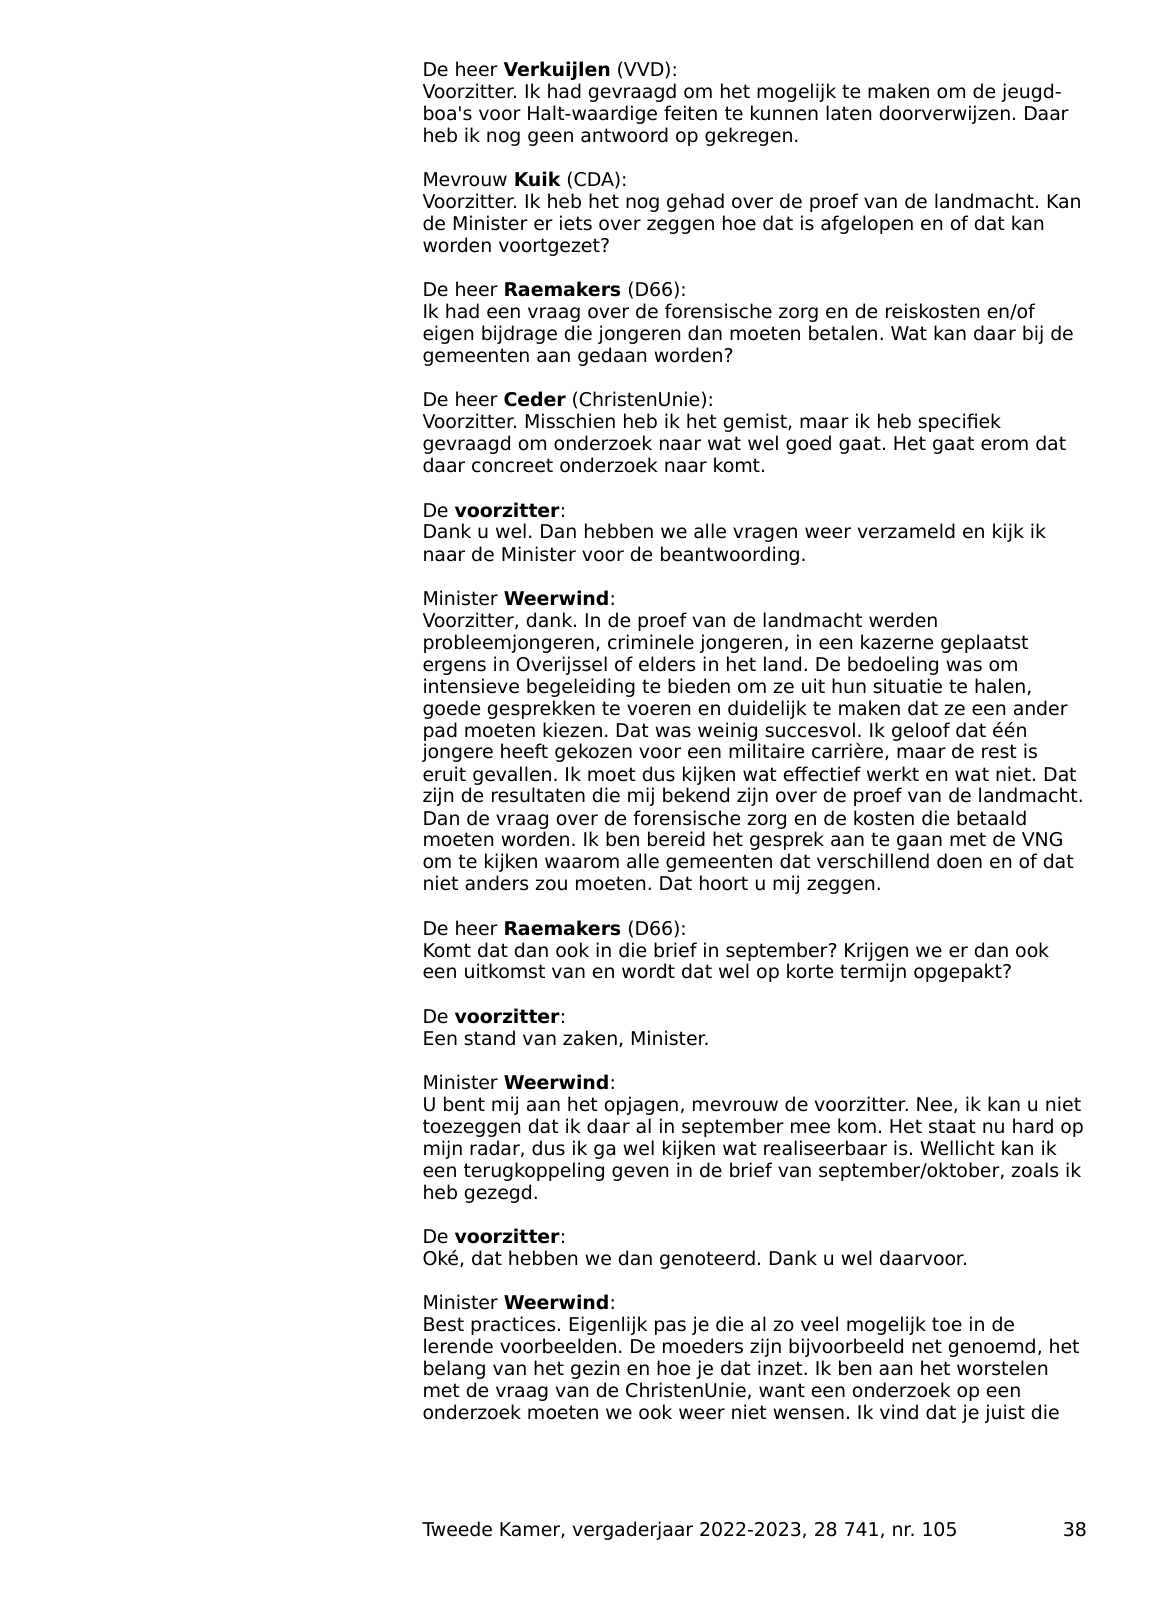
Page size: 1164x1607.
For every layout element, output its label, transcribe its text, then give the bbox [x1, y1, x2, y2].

text De heer Ceder (ChristenUnie): [422, 389, 1087, 411]
text De voorzitter: [422, 499, 1087, 521]
text Dan de vraag over de forensische zorg en de kosten die betaald moeten worden. Ik ben bereid het gesprek aan te gaan met de VNG om te kijken waarom alle gemeenten dat verschillend doen en of dat niet anders zou moeten. Dat hoort u mij zeggen. [422, 807, 1087, 895]
text Minister Weerwind: [422, 1292, 1087, 1314]
text De voorzitter: [422, 1226, 1087, 1248]
text Voorzitter. Ik heb het nog gehad over de proef van de landmacht. Kan de Minister er iets over zeggen hoe dat is afgelopen en of dat kan worden voortgezet? [422, 191, 1087, 257]
text Best practices. Eigenlijk pas je die al zo veel mogelijk toe in de lerende voorbeelden. De moeders zijn bijvoorbeeld net genoemd, het belang van het gezin en hoe je dat inzet. Ik ben aan het worstelen met de vraag van de ChristenUnie, want een onderzoek op een onderzoek moeten we ook weer niet wensen. Ik vind dat je juist die [422, 1314, 1087, 1424]
text Oké, dat hebben we dan genoteerd. Dank u wel daarvoor. [422, 1248, 1087, 1270]
text Voorzitter. Ik had gevraagd om het mogelijk te maken om de jeugd-boa's voor Halt-waardige feiten te kunnen laten doorverwijzen. Daar heb ik nog geen antwoord op gekregen. [422, 81, 1087, 147]
text U bent mij aan het opjagen, mevrouw de voorzitter. Nee, ik kan u niet toezeggen dat ik daar al in september mee kom. Het staat nu hard op mijn radar, dus ik ga wel kijken wat realiseerbaar is. Wellicht kan ik een terugkoppeling geven in de brief van september/oktober, zoals ik heb gezegd. [422, 1094, 1087, 1204]
text De voorzitter: [422, 1006, 1087, 1028]
text Een stand van zaken, Minister. [422, 1028, 1087, 1049]
text De heer Raemakers (D66): [422, 917, 1087, 939]
text De heer Verkuijlen (VVD): [422, 59, 1087, 81]
text Dank u wel. Dan hebben we alle vragen weer verzameld en kijk ik naar de Minister voor de beantwoording. [422, 521, 1087, 565]
text Minister Weerwind: [422, 588, 1087, 609]
text Komt dat dan ook in die brief in september? Krijgen we er dan ook een uitkomst van en wordt dat wel op korte termijn opgepakt? [422, 939, 1087, 983]
text Mevrouw Kuik (CDA): [422, 169, 1087, 191]
text De heer Raemakers (D66): [422, 279, 1087, 301]
text Minister Weerwind: [422, 1072, 1087, 1094]
text Voorzitter, dank. In de proef van de landmacht werden probleemjongeren, criminele jongeren, in een kazerne geplaatst ergens in Overijssel of elders in het land. De bedoeling was om intensieve begeleiding te bieden om ze uit hun situatie te halen, goede gesprekken te voeren en duidelijk te maken dat ze een ander pad moeten kiezen. Dat was weinig succesvol. Ik geloof dat één jongere heeft gekozen voor een militaire carrière, maar de rest is eruit gevallen. Ik moet dus kijken wat effectief werkt en wat niet. Dat zijn de resultaten die mij bekend zijn over de proef van de landmacht. [422, 609, 1087, 807]
text Voorzitter. Misschien heb ik het gemist, maar ik heb specifiek gevraagd om onderzoek naar wat wel goed gaat. Het gaat erom dat daar concreet onderzoek naar komt. [422, 411, 1087, 477]
text Ik had een vraag over de forensische zorg en de reiskosten en/of eigen bijdrage die jongeren dan moeten betalen. Wat kan daar bij de gemeenten aan gedaan worden? [422, 301, 1087, 367]
